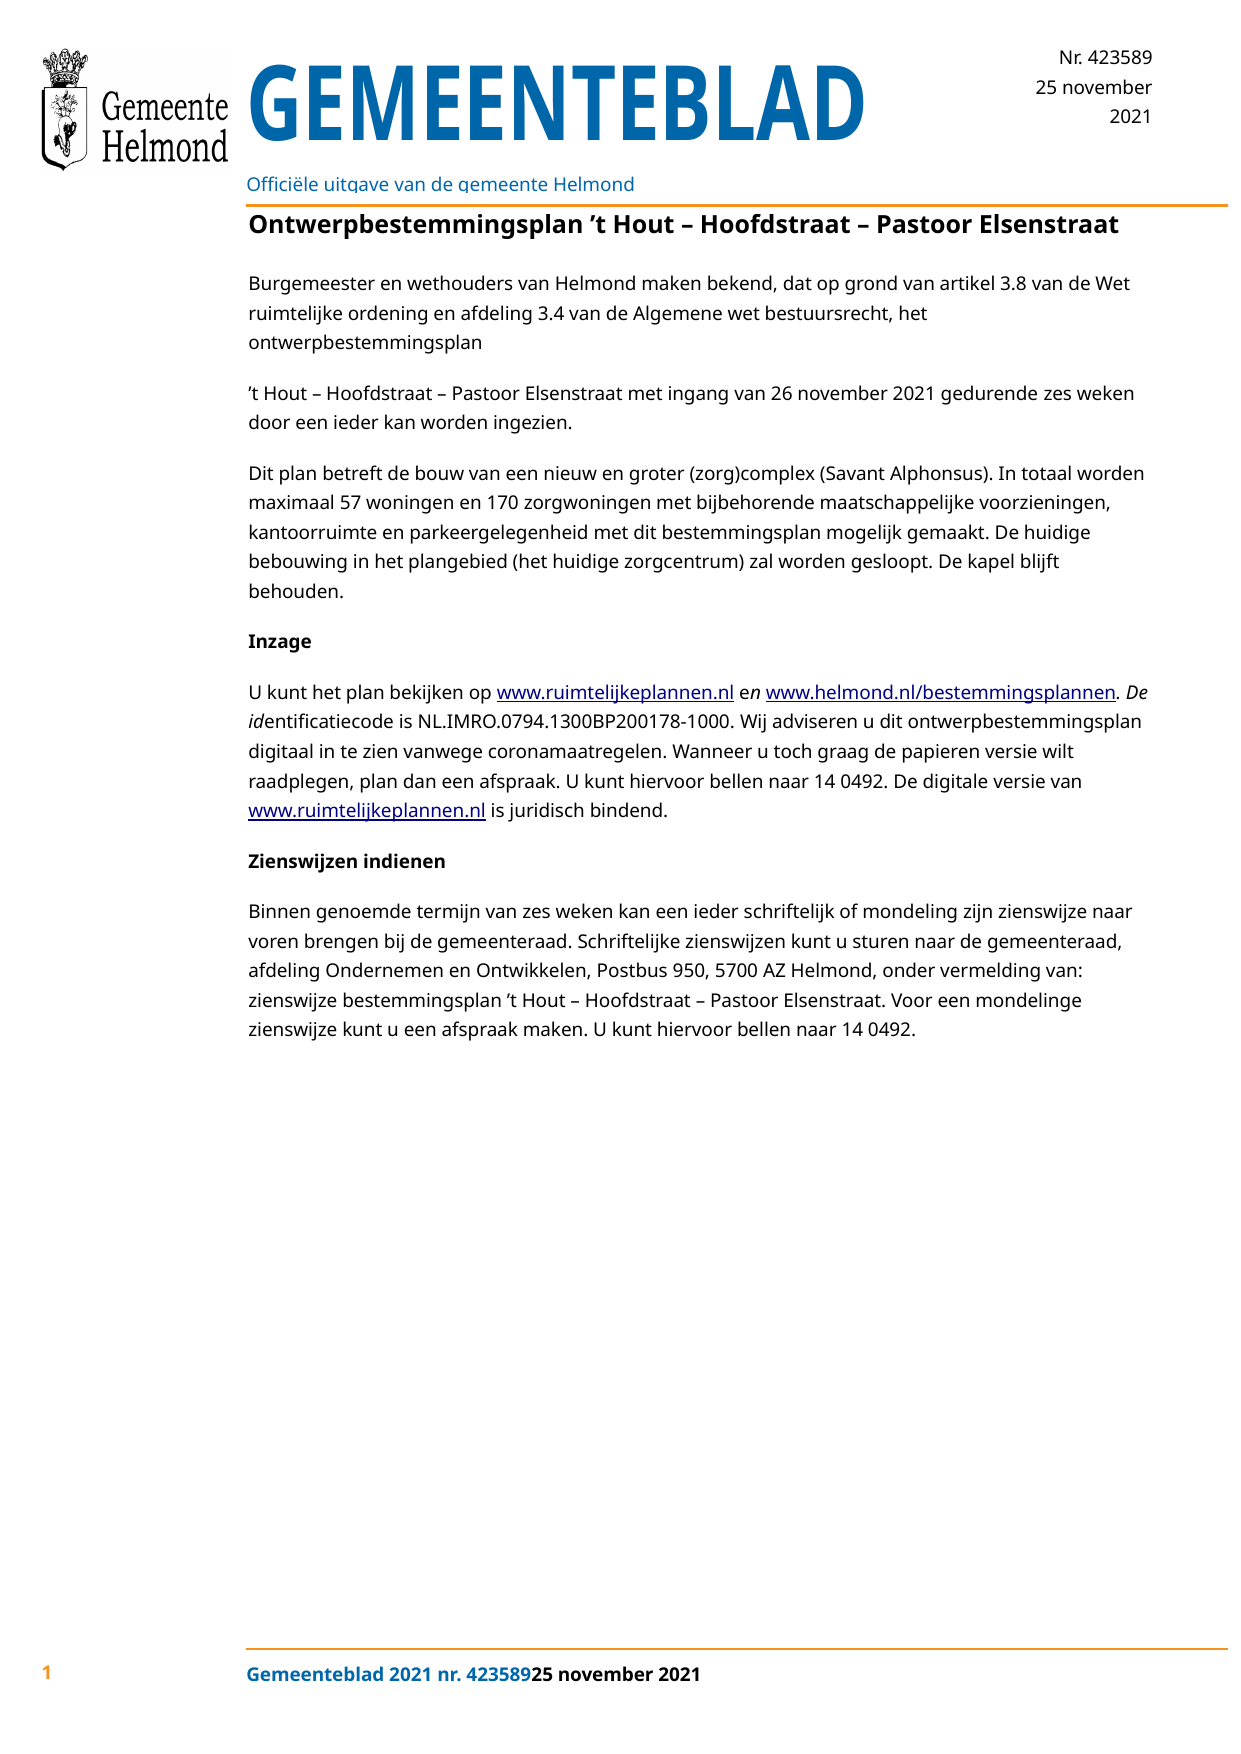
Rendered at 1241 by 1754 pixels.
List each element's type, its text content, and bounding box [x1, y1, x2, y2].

text Burgemeester en wethouders van Helmond maken bekend, dat op grond van artikel 3.8 van de Wet ruimtelijke ordening en afdeling 3.4 van de Algemene wet bestuursrecht, het ontwerpbestemmingsplan [248, 270, 1152, 355]
text Binnen genoemde termijn van zes weken kan een ieder schriftelijk of mondeling zijn zienswijze naar voren brengen bij de gemeenteraad. Schriftelijke zienswijzen kunt u sturen naar de gemeenteraad, afdeling Ondernemen en Ontwikkelen, Post­bus 950, 5700 AZ Helmond, onder vermelding van: zienswijze bestemmingsplan ’t Hout – Hoofdstraat – Pastoor Elsenstraat. Voor een mondelinge zienswijze kunt u een afspraak maken. U kunt hiervoor bellen naar 14 0492. [248, 898, 1152, 1042]
text Ontwerpbestemmingsplan ’t Hout – Hoofdstraat – Pastoor Elsenstraat [248, 207, 1152, 241]
text Inzage [248, 629, 1152, 654]
text Dit plan betreft de bouw van een nieuw en groter (zorg)complex (Savant Alphonsus). In totaal worden maximaal 57 woningen en 170 zorgwoningen met bijbehorende maatschappelijke voorzieningen, kantoorruimte en parkeergelegenheid met dit bestemmingsplan mogelijk gemaakt. De huidige bebouwing in het plangebied (het huidige zorgcentrum) zal worden gesloopt. De kapel blijft behouden. [248, 460, 1152, 604]
picture [41, 47, 231, 172]
text Zienswijzen indienen [248, 848, 1152, 873]
text U kunt het plan bekijken op www.ruimtelijkeplannen.nl en www.helmond.nl/bestemmingsplannen. De identificatiecode is NL.IMRO.0794.1300BP200178-1000. Wij adviseren u dit ontwerpbestemmingsplan digitaal in te zien vanwege coronamaatregelen. Wanneer u toch graag de papieren versie wilt raadplegen, plan dan een afspraak. U kunt hiervoor bellen naar 14 0492. De digitale versie van www.ruimtelijkeplannen.nl is juridisch bindend. [248, 679, 1152, 823]
text ’t Hout – Hoofdstraat – Pastoor Elsenstraat met ingang van 26 november 2021 gedurende zes weken door een ieder kan worden ingezien. [248, 380, 1152, 435]
